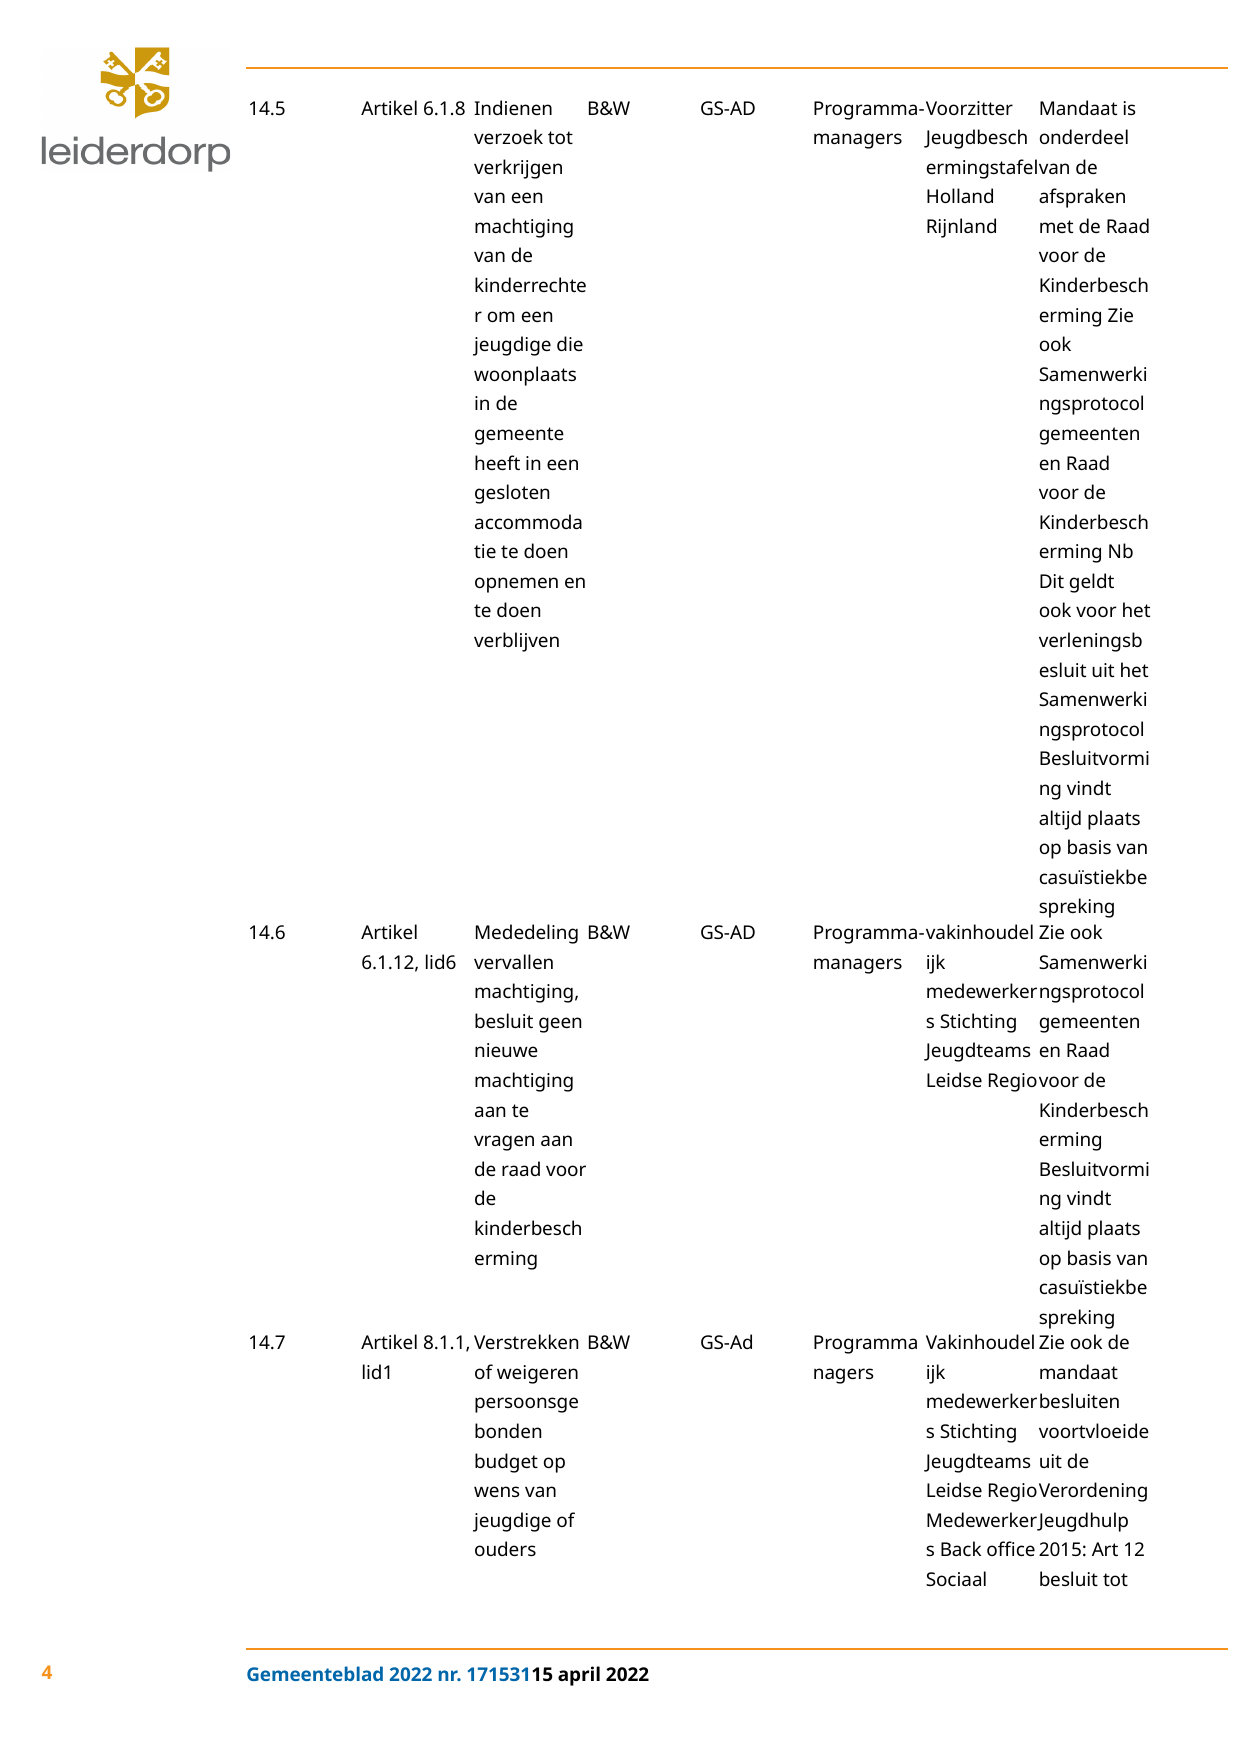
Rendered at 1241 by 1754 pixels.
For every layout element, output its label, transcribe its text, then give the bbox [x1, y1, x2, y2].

table_cell vakinhoudelijk medewerkers Stichting Jeugdteams Leidse Regio [926, 919, 1038, 1329]
table_cell GS-Ad [700, 1330, 813, 1592]
table_cell Artikel 6.1.12, lid6 [361, 919, 474, 1329]
table_cell Voorzitter Jeugdbeschermingstafel Holland Rijnland [926, 95, 1038, 919]
table_cell Programma-managers [813, 919, 926, 1329]
table_cell Artikel 6.1.8 [361, 95, 474, 919]
table_cell Programma-managers [813, 95, 926, 919]
table_cell B&W [587, 919, 700, 1329]
table_cell Vakinhoudelijk medewerkers Stichting Jeugdteams Leidse Regio Medewerkers Back office Sociaal [926, 1330, 1038, 1592]
picture [41, 47, 231, 172]
table_cell Verstrekken of weigeren persoonsgebonden budget op wens van jeugdige of ouders [474, 1330, 587, 1592]
table_cell 14.5 [248, 95, 361, 919]
table_cell Indienen verzoek tot verkrijgen van een machtiging van de kinderrechter om een jeugdige die woonplaats in de gemeente heeft in een gesloten accommodatie te doen opnemen en te doen verblijven [474, 95, 587, 919]
table_cell B&W [587, 95, 700, 919]
table_cell Mededeling vervallen machtiging, besluit geen nieuwe machtiging aan te vragen aan de raad voor de kinderbescherming [474, 919, 587, 1329]
table_cell Zie ook Samenwerkingsprotocol gemeenten en Raad voor de Kinderbescherming Besluitvorming vindt altijd plaats op basis van casuïstiekbespreking [1039, 919, 1152, 1329]
table_cell 14.6 [248, 919, 361, 1329]
table_cell 14.7 [248, 1330, 361, 1592]
table_cell Zie ook de mandaat besluiten voortvloeide uit de Verordening Jeugdhulp 2015: Art 12 besluit tot [1039, 1330, 1152, 1592]
table_cell Artikel 8.1.1, lid1 [361, 1330, 474, 1592]
table_cell B&W [587, 1330, 700, 1592]
table_cell Programmanagers [813, 1330, 926, 1592]
table_cell GS-AD [700, 919, 813, 1329]
table_cell Mandaat is onderdeel van de afspraken met de Raad voor de Kinderbescherming Zie ook Samenwerkingsprotocol gemeenten en Raad voor de Kinderbescherming Nb Dit geldt ook voor het verleningsbesluit uit het Samenwerkingsprotocol Besluitvorming vindt altijd plaats op basis van casuïstiekbespreking [1039, 95, 1152, 919]
table_cell GS-AD [700, 95, 813, 919]
